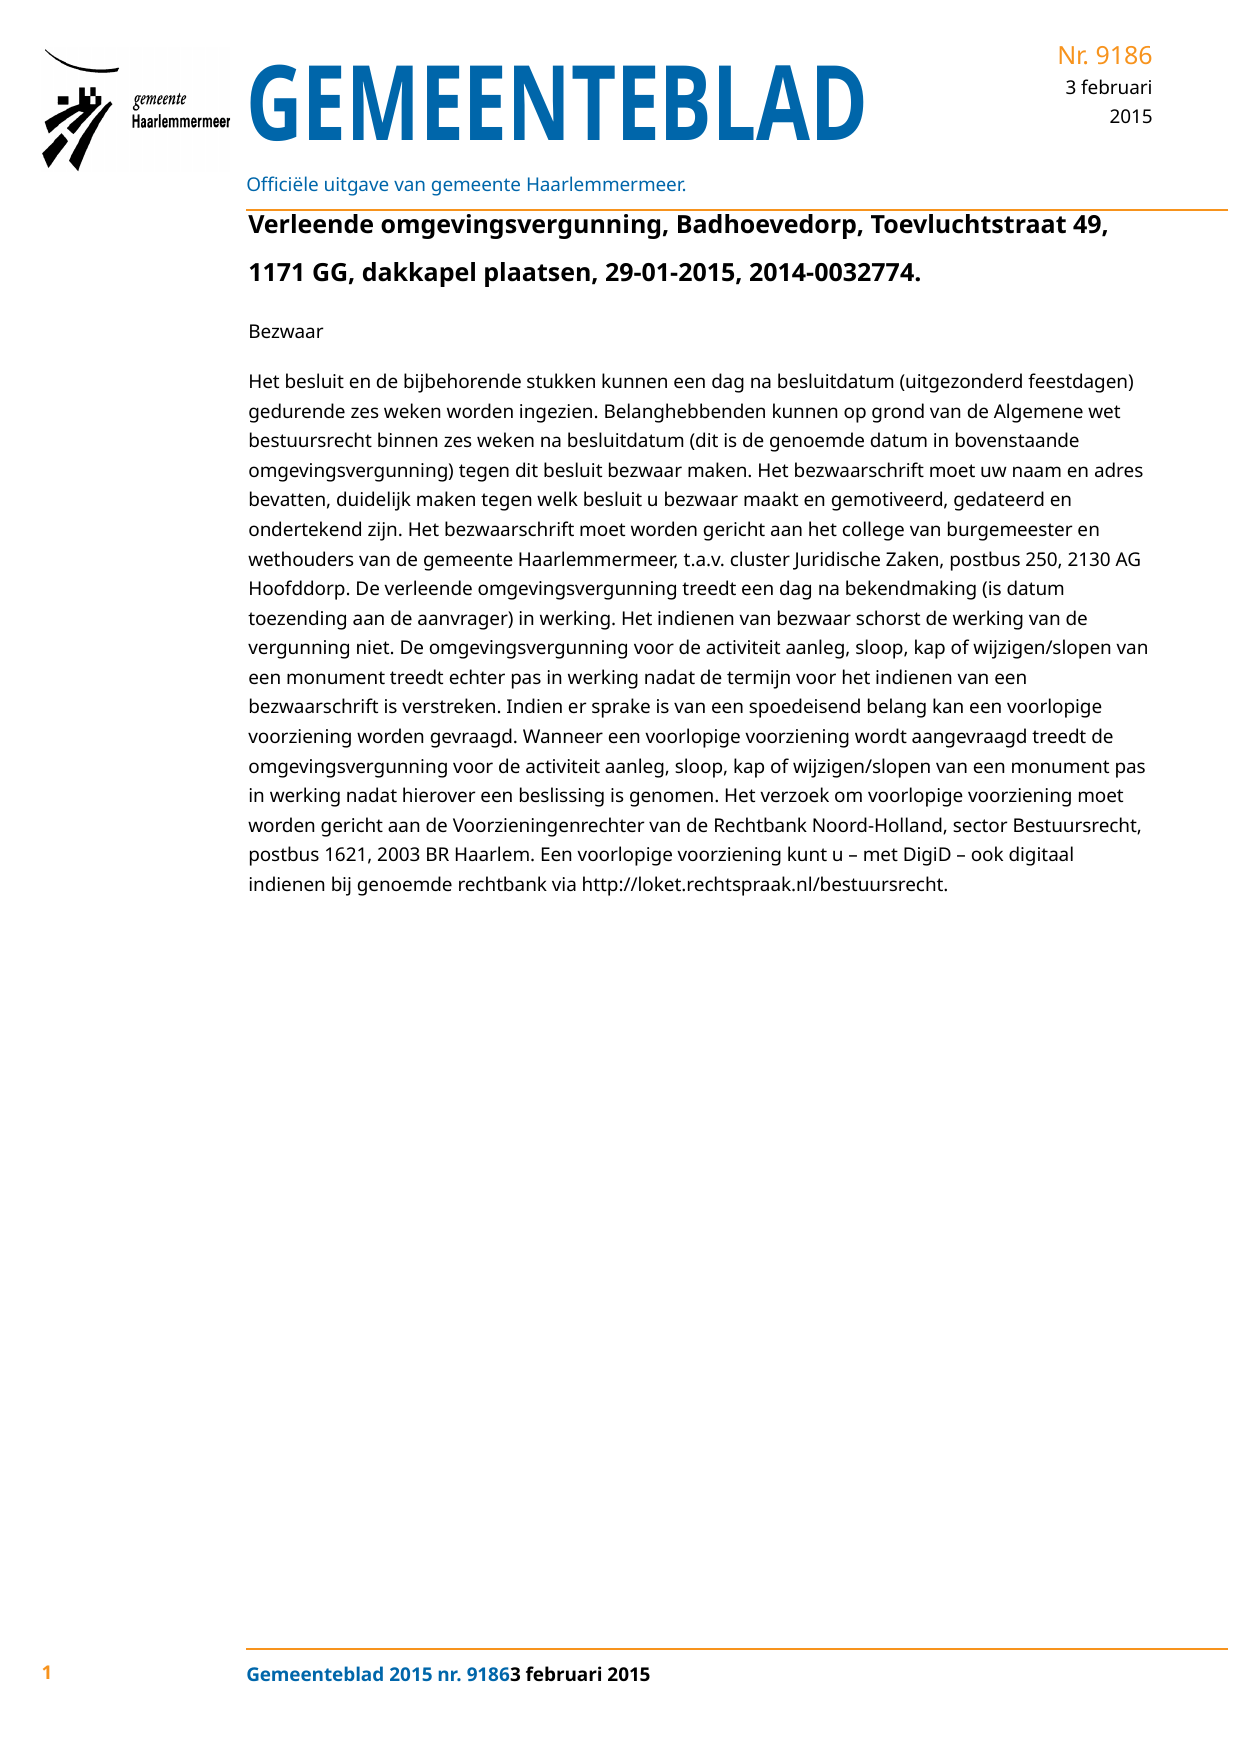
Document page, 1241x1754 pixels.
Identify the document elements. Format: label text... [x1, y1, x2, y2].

text Bezwaar [248, 318, 1152, 344]
text Het besluit en de bijbehorende stukken kunnen een dag na besluitdatum (uitgezonderd feestdagen) gedurende zes weken worden ingezien. Belanghebbenden kunnen op grond van de Algemene wet bestuursrecht binnen zes weken na besluitdatum (dit is de genoemde datum in bovenstaande omgevingsvergunning) tegen dit besluit bezwaar maken. Het bezwaarschrift moet uw naam en adres bevatten, duidelijk maken tegen welk besluit u bezwaar maakt en gemotiveerd, gedateerd en ondertekend zijn. Het bezwaarschrift moet worden gericht aan het college van burgemeester en wethouders van de gemeente Haarlemmermeer, t.a.v. cluster Juridische Zaken, postbus 250, 2130 AG Hoofddorp. De verleende omgevingsvergunning treedt een dag na bekendmaking (is datum toezending aan de aanvrager) in werking. Het indienen van bezwaar schorst de werking van de vergunning niet. De omgevingsvergunning voor de activiteit aanleg, sloop, kap of wijzigen/slopen van een monument treedt echter pas in werking nadat de termijn voor het indienen van een bezwaarschrift is verstreken. Indien er sprake is van een spoedeisend belang kan een voorlopige voorziening worden gevraagd. Wanneer een voorlopige voorziening wordt aangevraagd treedt de omgevingsvergunning voor de activiteit aanleg, sloop, kap of wijzigen/slopen van een monument pas in werking nadat hierover een beslissing is genomen. Het verzoek om voorlopige voorziening moet worden gericht aan de Voorzieningenrechter van de Rechtbank Noord-Holland, sector Bestuursrecht, postbus 1621, 2003 BR Haarlem. Een voorlopige voorziening kunt u – met DigiD – ook digitaal indienen bij genoemde rechtbank via http://loket.rechtspraak.nl/bestuursrecht. [248, 368, 1152, 897]
picture [41, 47, 231, 172]
text Verleende omgevingsvergunning, Badhoevedorp, Toevluchtstraat 49, 1171 GG, dakkapel plaatsen, 29-01-2015, 2014-0032774. [248, 211, 1152, 288]
